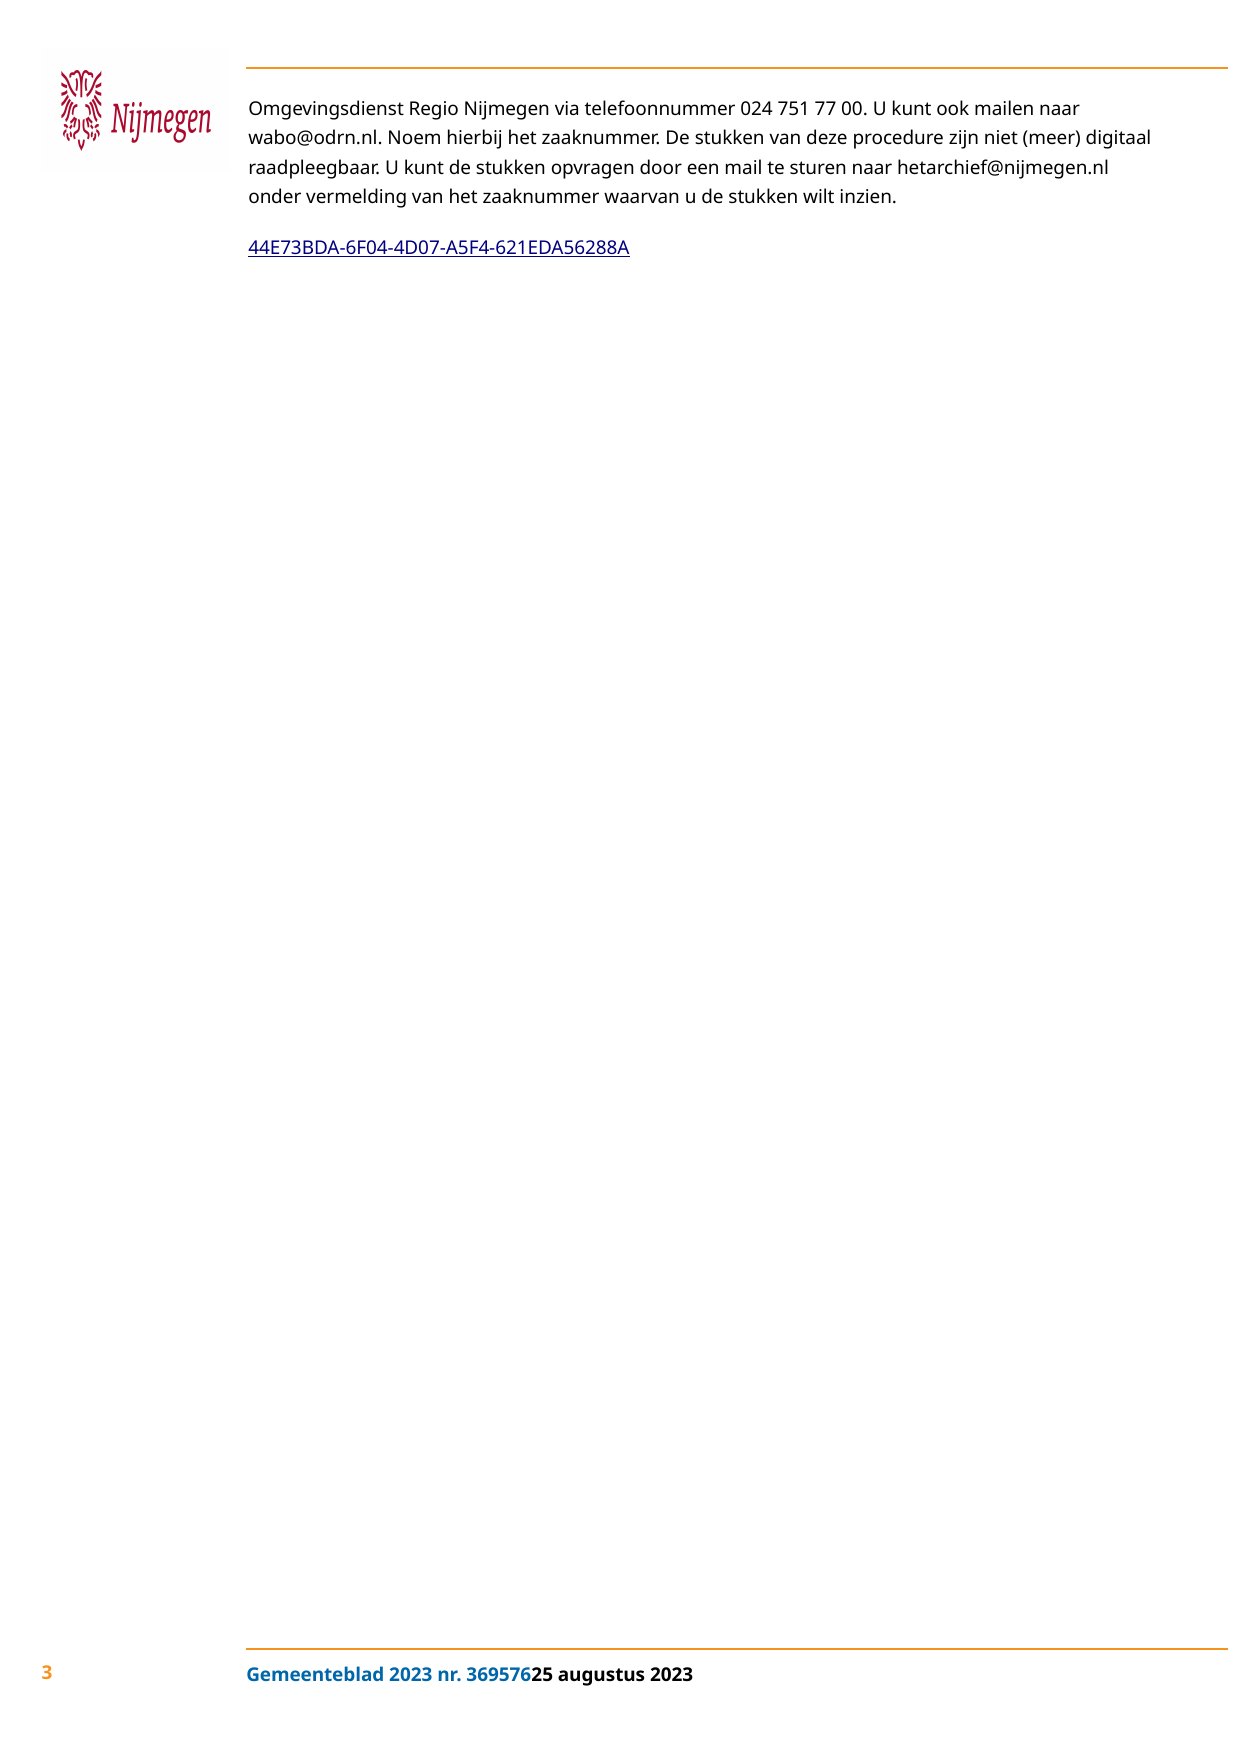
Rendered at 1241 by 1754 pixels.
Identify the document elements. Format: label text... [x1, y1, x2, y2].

picture [41, 47, 231, 172]
text 44E73BDA-6F04-4D07-A5F4-621EDA56288A [248, 234, 1152, 260]
text Omgevingsdienst Regio Nijmegen via telefoonnummer 024 751 77 00. U kunt ook mailen naar wabo@odrn.nl. Noem hierbij het zaaknummer. De stukken van deze procedure zijn niet (meer) digitaal raadpleegbaar. U kunt de stukken opvragen door een mail te sturen naar hetarchief@nijmegen.nl onder vermelding van het zaaknummer waarvan u de stukken wilt inzien. [248, 95, 1152, 209]
